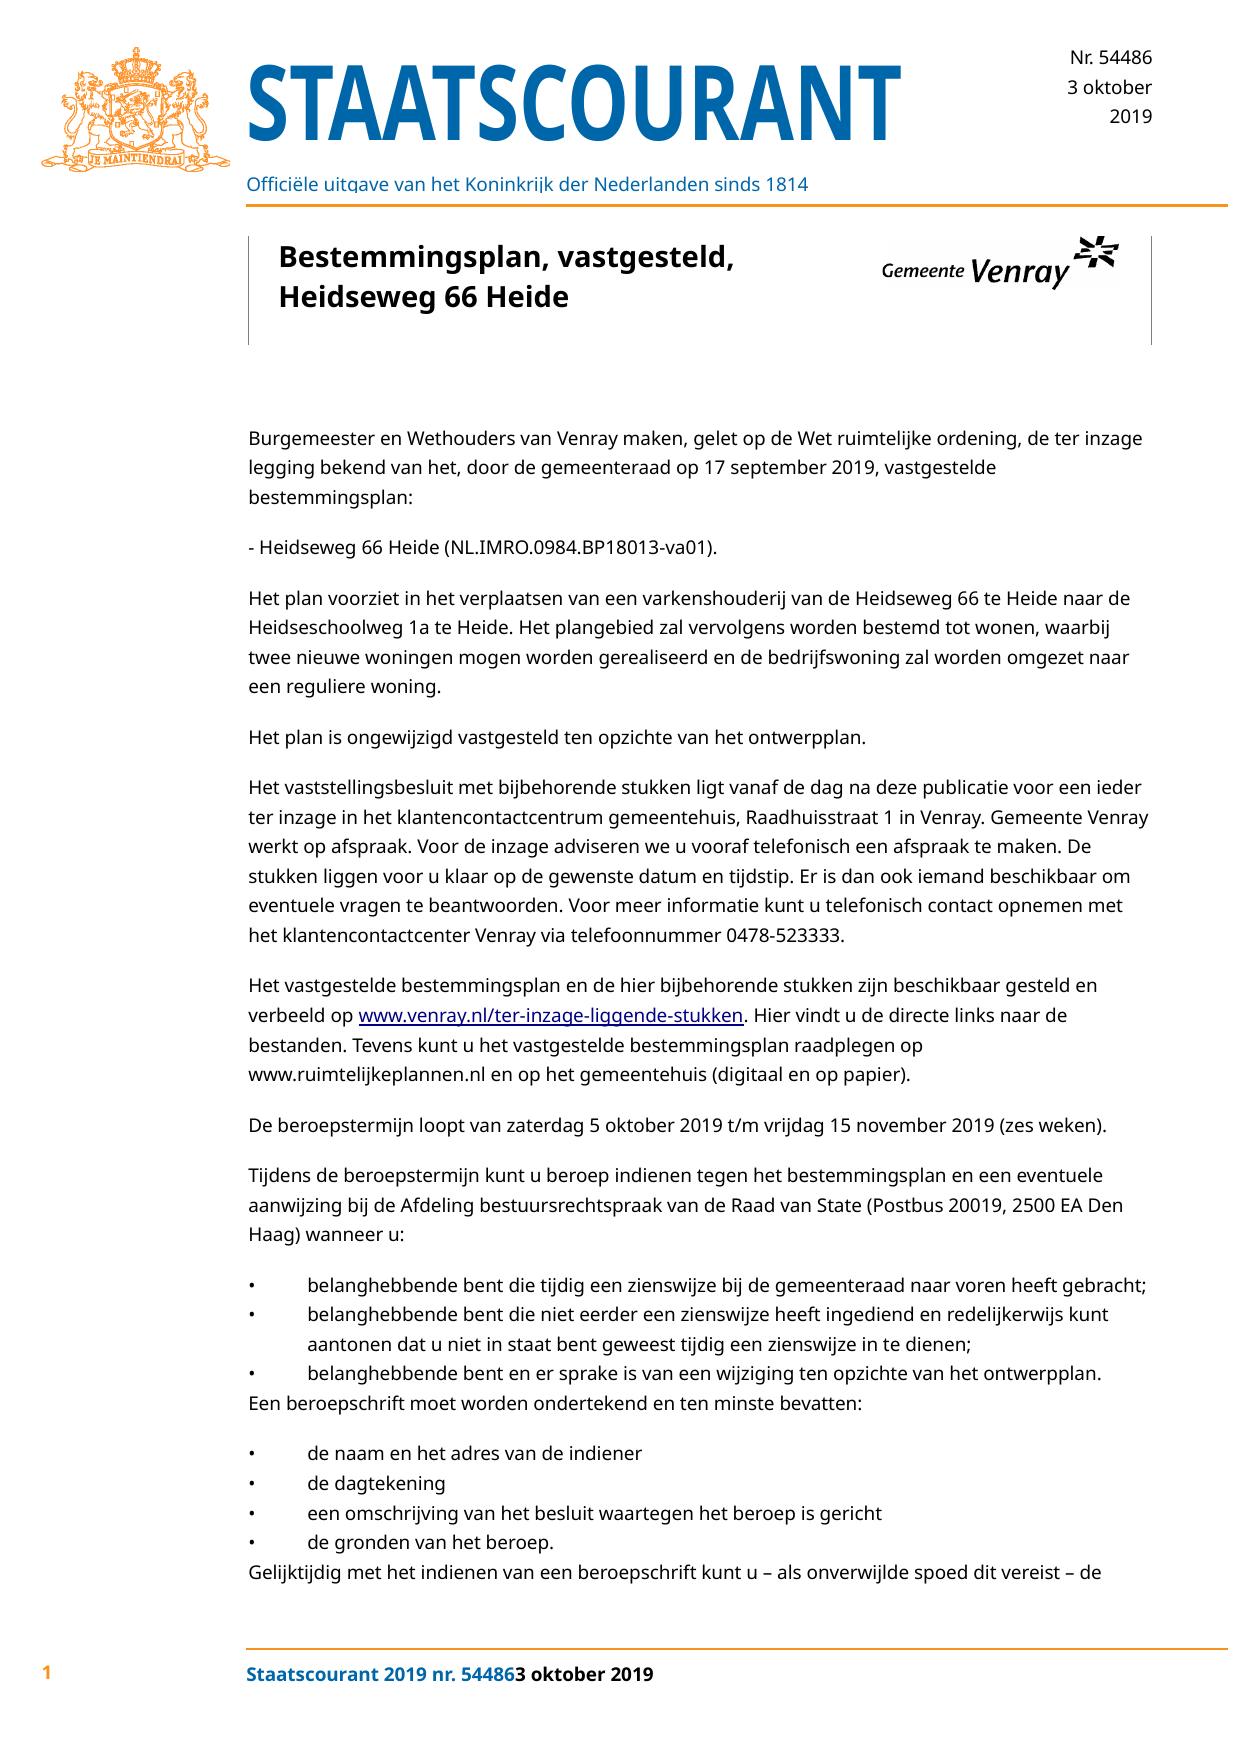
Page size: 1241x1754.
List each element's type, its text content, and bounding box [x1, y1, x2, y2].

text Het plan is ongewijzigd vastgesteld ten opzichte van het ontwerpplan. [248, 724, 1152, 749]
list de gronden van het beroep. [248, 1529, 1152, 1555]
list de naam en het adres van de indiener [248, 1441, 1152, 1466]
picture [882, 236, 1119, 290]
text Het plan voorziet in het verplaatsen van een varkenshouderij van de Heidseweg 66 te Heide naar de Heidseschoolweg 1a te Heide. Het plangebied zal vervolgens worden bestemd tot wonen, waarbij twee nieuwe woningen mogen worden gerealiseerd en de bedrijfswoning zal worden omgezet naar een reguliere woning. [248, 585, 1152, 699]
list een omschrijving van het besluit waartegen het beroep is gericht [248, 1500, 1152, 1525]
text Een beroepschrift moet worden ondertekend en ten minste bevatten: [248, 1390, 1152, 1416]
text Burgemeester en Wethouders van Venray maken, gelet op de Wet ruimtelijke ordening, de ter inzage legging bekend van het, door de gemeenteraad op 17 september 2019, vastgestelde bestemmingsplan: [248, 425, 1152, 509]
text De beroepstermijn loopt van zaterdag 5 oktober 2019 t/m vrijdag 15 november 2019 (zes weken). [248, 1112, 1152, 1137]
list belanghebbende bent die tijdig een zienswijze bij de gemeenteraad naar voren heeft gebracht; [248, 1272, 1152, 1297]
text Het vaststellingsbesluit met bijbehorende stukken ligt vanaf de dag na deze publicatie voor een ieder ter inzage in het klantencontactcentrum gemeentehuis, Raadhuisstraat 1 in Venray. Gemeente Venray werkt op afspraak. Voor de inzage adviseren we u vooraf telefonisch een afspraak te maken. De stukken liggen voor u klaar op de gewenste datum en tijdstip. Er is dan ook iemand beschikbaar om eventuele vragen te beantwoorden. Voor meer informatie kunt u telefonisch contact opnemen met het klantencontactcenter Venray via telefoonnummer 0478-523333. [248, 774, 1152, 948]
list belanghebbende bent die niet eerder een zienswijze heeft ingediend en redelijkerwijs kunt aantonen dat u niet in staat bent geweest tijdig een zienswijze in te dienen; [248, 1301, 1152, 1357]
picture [41, 47, 231, 172]
text Het vastgestelde bestemmingsplan en de hier bijbehorende stukken zijn beschikbaar gesteld en verbeeld op www.venray.nl/ter-inzage-liggende-stukken. Hier vindt u de directe links naar de bestanden. Tevens kunt u het vastgestelde bestemmingsplan raadplegen op www.ruimtelijkeplannen.nl en op het gemeentehuis (digitaal en op papier). [248, 973, 1152, 1087]
text Tijdens de beroepstermijn kunt u beroep indienen tegen het bestemmingsplan en een eventuele aanwijzing bij de Afdeling bestuursrechtspraak van de Raad van State (Postbus 20019, 2500 EA Den Haag) wanneer u: [248, 1162, 1152, 1247]
text - Heidseweg 66 Heide (NL.IMRO.0984.BP18013-va01). [248, 534, 1152, 560]
table_header Bestemmingsplan, vastgesteld, Heidseweg 66 Heide [249, 236, 850, 345]
table_header [850, 236, 1151, 345]
list belanghebbende bent en er sprake is van een wijziging ten opzichte van het ontwerpplan. [248, 1361, 1152, 1386]
text Gelijktijdig met het indienen van een beroepschrift kunt u – als onverwijlde spoed dit vereist – de [248, 1559, 1152, 1584]
list de dagtekening [248, 1470, 1152, 1496]
